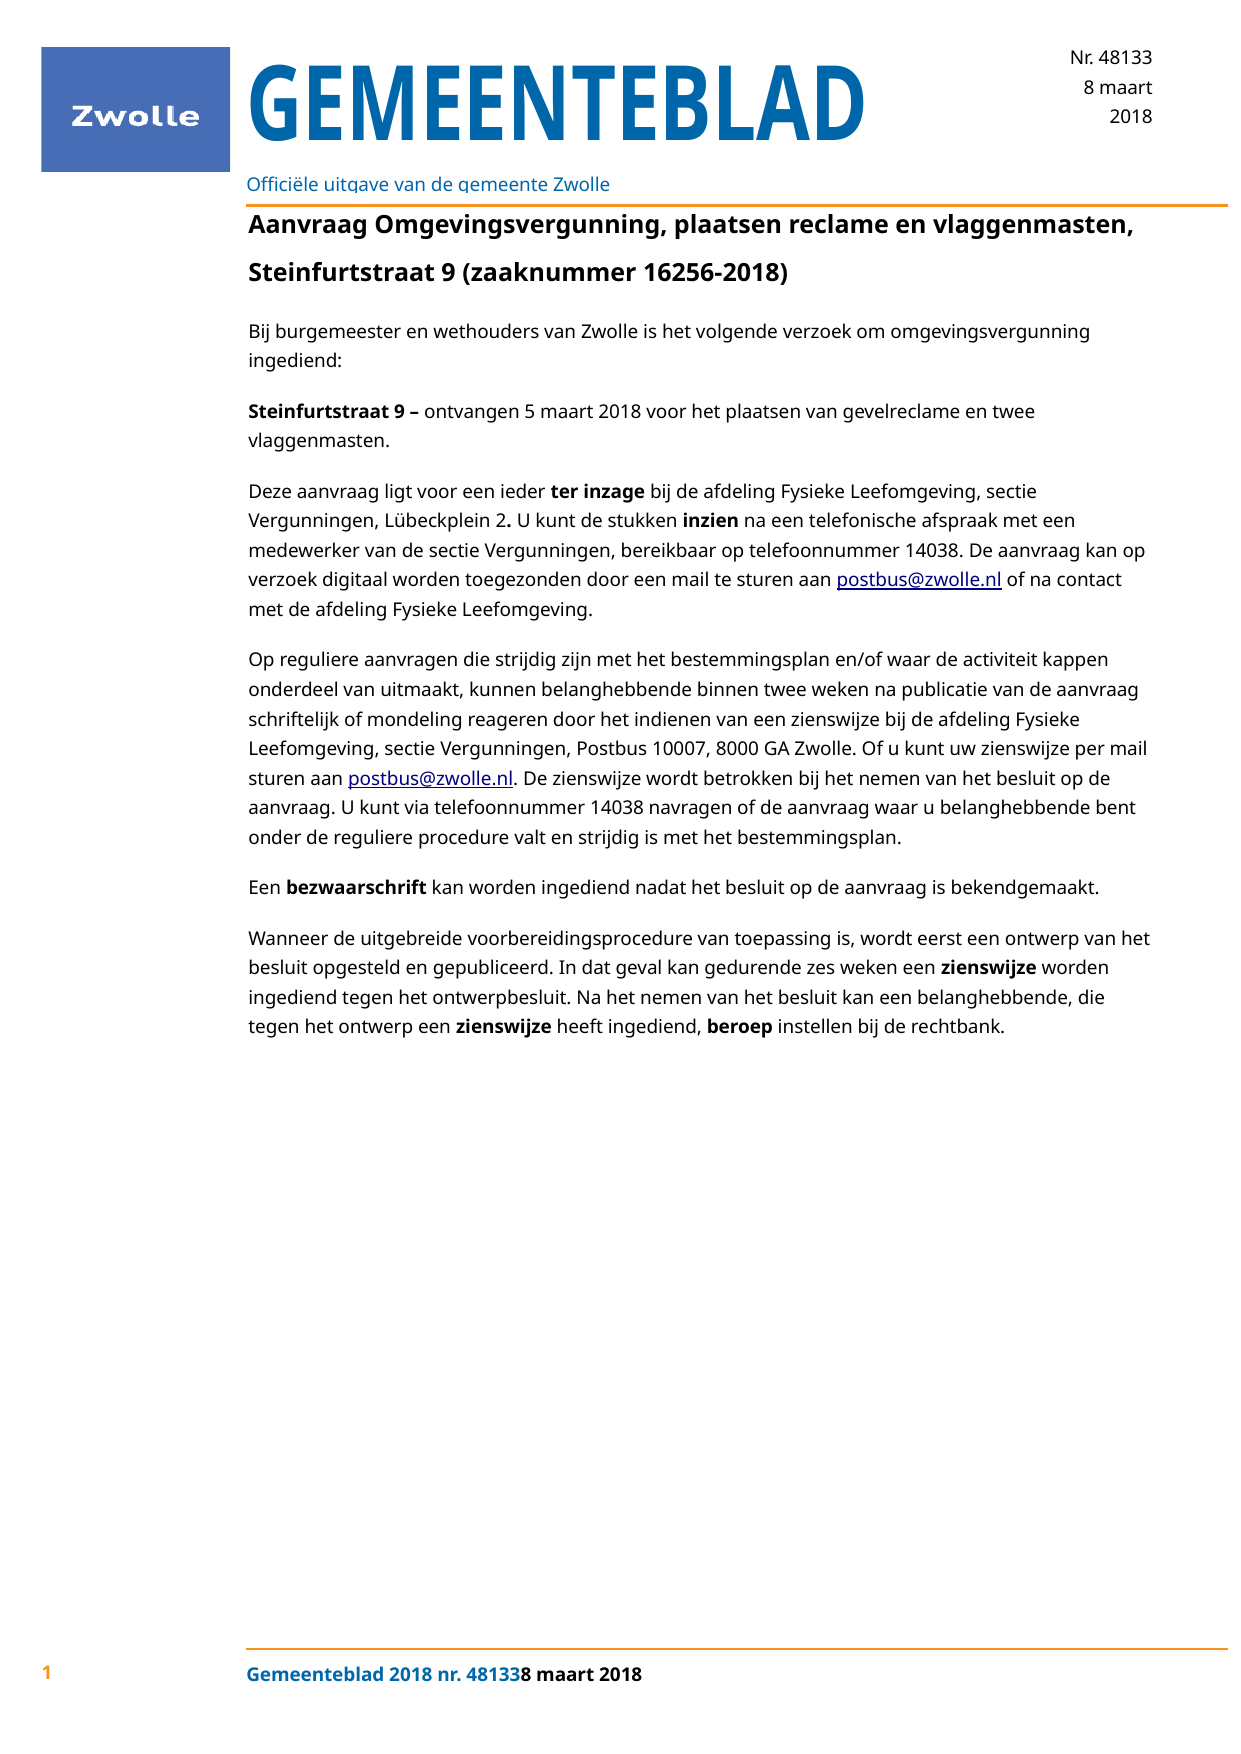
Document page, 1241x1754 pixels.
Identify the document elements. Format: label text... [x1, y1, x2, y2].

text Op reguliere aanvragen die strijdig zijn met het bestemmingsplan en/of waar de activiteit kappen onderdeel van uitmaakt, kunnen belanghebbende binnen twee weken na publicatie van de aanvraag schriftelijk of mondeling reageren door het indienen van een zienswijze bij de afdeling Fysieke Leefomgeving, sectie Vergunningen, Postbus 10007, 8000 GA Zwolle. Of u kunt uw zienswijze per mail sturen aan postbus@zwolle.nl. De zienswijze wordt betrokken bij het nemen van het besluit op de aanvraag. U kunt via telefoonnummer 14038 navragen of de aanvraag waar u belanghebbende bent onder de reguliere procedure valt en strijdig is met het bestemmingsplan. [248, 647, 1152, 850]
text Steinfurtstraat 9 – ontvangen 5 maart 2018 voor het plaatsen van gevelreclame en twee vlaggenmasten. [248, 398, 1152, 453]
text Een bezwaarschrift kan worden ingediend nadat het besluit op de aanvraag is bekendgemaakt. [248, 874, 1152, 900]
text Aanvraag Omgevingsvergunning, plaatsen reclame en vlaggenmasten, Steinfurtstraat 9 (zaaknummer 16256-2018) [248, 207, 1152, 288]
text Deze aanvraag ligt voor een ieder ter inzage bij de afdeling Fysieke Leefomgeving, sectie Vergunningen, Lübeckplein 2. U kunt de stukken inzien na een telefonische afspraak met een medewerker van de sectie Vergunningen, bereikbaar op telefoonnummer 14038. De aanvraag kan op verzoek digitaal worden toegezonden door een mail te sturen aan postbus@zwolle.nl of na contact met de afdeling Fysieke Leefomgeving. [248, 478, 1152, 622]
text Wanneer de uitgebreide voorbereidingsprocedure van toepassing is, wordt eerst een ontwerp van het besluit opgesteld en gepubliceerd. In dat geval kan gedurende zes weken een zienswijze worden ingediend tegen het ontwerpbesluit. Na het nemen van het besluit kan een belanghebbende, die tegen het ontwerp een zienswijze heeft ingediend, beroep instellen bij de rechtbank. [248, 925, 1152, 1039]
text Bij burgemeester en wethouders van Zwolle is het volgende verzoek om omgevingsvergunning ingediend: [248, 318, 1152, 373]
picture [41, 47, 231, 172]
